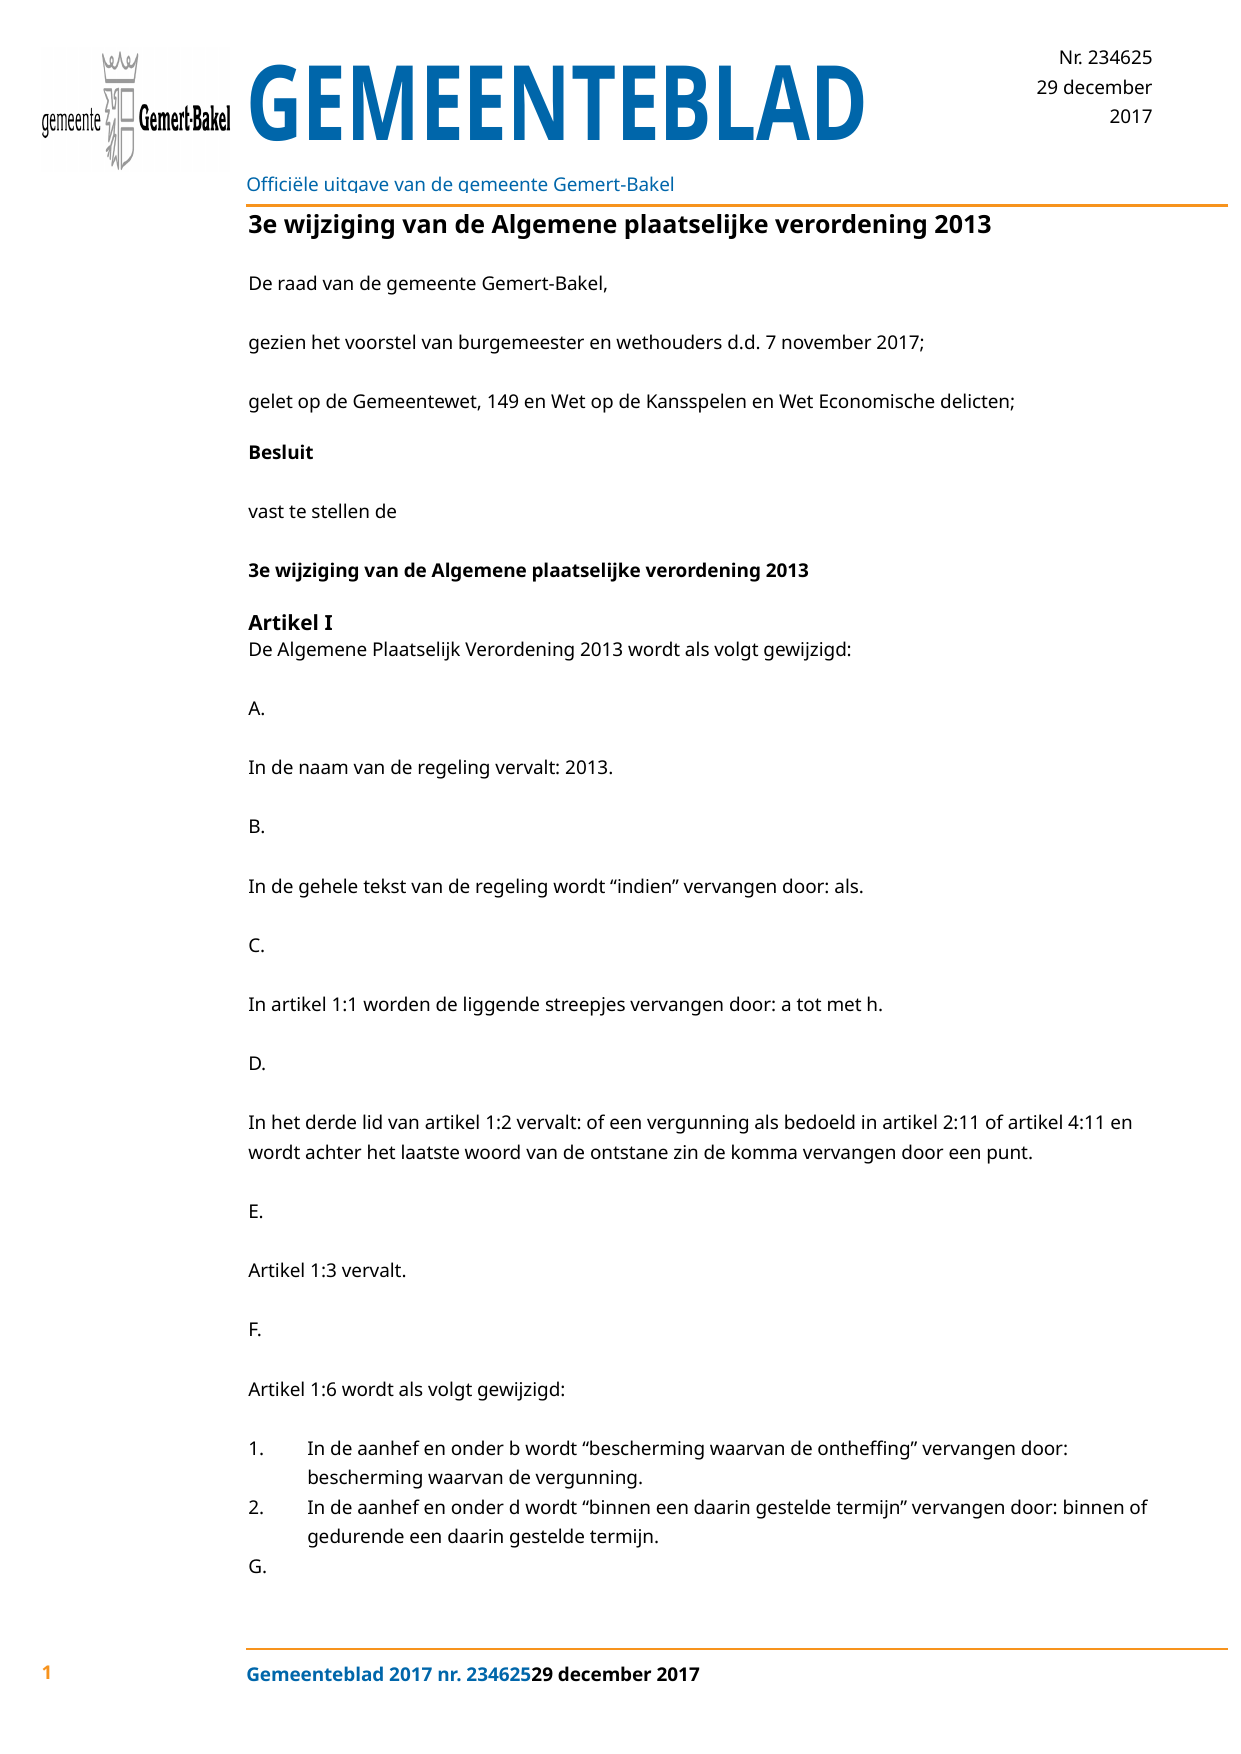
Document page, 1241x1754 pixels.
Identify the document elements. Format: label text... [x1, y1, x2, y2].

text C. [248, 932, 1152, 958]
text B. [248, 814, 1152, 839]
text vast te stellen de [248, 498, 1152, 524]
text Artikel I [248, 608, 1152, 636]
text G. [248, 1553, 1152, 1579]
text 3e wijziging van de Algemene plaatselijke verordening 2013 [248, 207, 1152, 241]
text In het derde lid van artikel 1:2 vervalt: of een vergunning als bedoeld in artikel 2:11 of artikel 4:11 en wordt achter het laatste woord van de ontstane zin de komma vervangen door een punt. [248, 1109, 1152, 1165]
text Artikel 1:6 wordt als volgt gewijzigd: [248, 1376, 1152, 1401]
text Artikel 1:3 vervalt. [248, 1257, 1152, 1283]
text In de gehele tekst van de regeling wordt “indien” vervangen door: als. [248, 873, 1152, 898]
text A. [248, 695, 1152, 721]
text gezien het voorstel van burgemeester en wethouders d.d. 7 november 2017; [248, 329, 1152, 355]
text F. [248, 1317, 1152, 1342]
picture [41, 47, 231, 172]
text De Algemene Plaatselijk Verordening 2013 wordt als volgt gewijzigd: [248, 636, 1152, 662]
list In de aanhef en onder d wordt “binnen een daarin gestelde termijn” vervangen door: binnen of gedurende een daarin gestelde termijn. [248, 1494, 1152, 1549]
text In de naam van de regeling vervalt: 2013. [248, 754, 1152, 780]
text De raad van de gemeente Gemert-Bakel, [248, 270, 1152, 296]
text D. [248, 1050, 1152, 1076]
text 3e wijziging van de Algemene plaatselijke verordening 2013 [248, 557, 1152, 583]
text gelet op de Gemeentewet, 149 en Wet op de Kansspelen en Wet Economische delicten; [248, 389, 1152, 414]
text Besluit [248, 439, 1152, 465]
list In de aanhef en onder b wordt “bescherming waarvan de ontheffing” vervangen door: bescherming waarvan de vergunning. [248, 1435, 1152, 1490]
text In artikel 1:1 worden de liggende streepjes vervangen door: a tot met h. [248, 991, 1152, 1017]
text E. [248, 1198, 1152, 1224]
